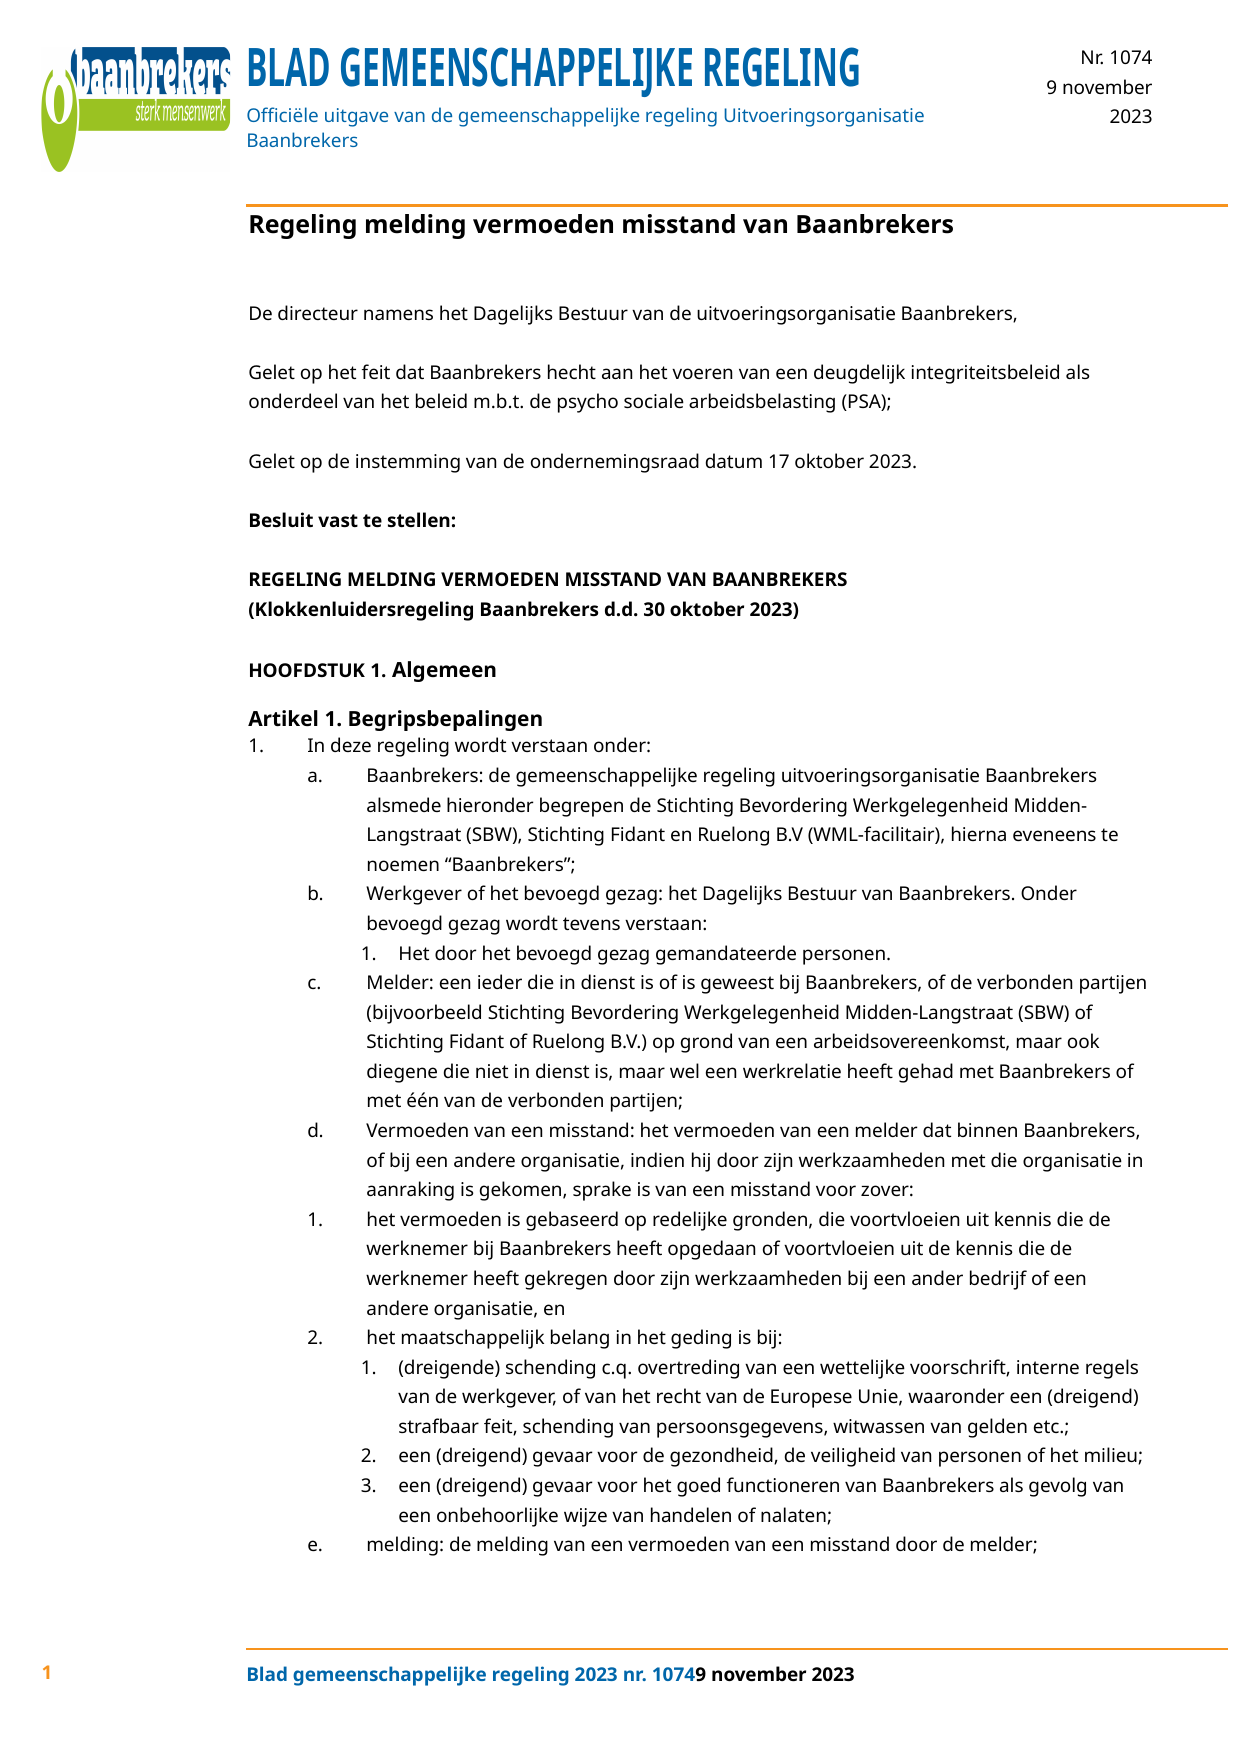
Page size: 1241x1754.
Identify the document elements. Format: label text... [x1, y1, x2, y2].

list Melder: een ieder die in dienst is of is geweest bij Baanbrekers, of de verbonden partijen (bijvoorbeeld Stichting Bevordering Werkgelegenheid Midden-Langstraat (SBW) of Stichting Fidant of Ruelong B.V.) op grond van een arbeidsovereenkomst, maar ook diegene die niet in dienst is, maar wel een werkrelatie heeft gehad met Baanbrekers of met één van de verbonden partijen; [307, 969, 1152, 1113]
list (dreigende) schending c.q. overtreding van een wettelijke voorschrift, interne regels van de werkgever, of van het recht van de Europese Unie, waaronder een (dreigend) strafbaar feit, schending van persoonsgegevens, witwassen van gelden etc.; [361, 1354, 1152, 1439]
list een (dreigend) gevaar voor de gezondheid, de veiligheid van personen of het milieu; [361, 1443, 1152, 1468]
text Artikel 1. Begripsbepalingen [248, 704, 1152, 733]
text Gelet op de instemming van de ondernemingsraad datum 17 oktober 2023. [248, 448, 1152, 473]
list het maatschappelijk belang in het geding is bij: [307, 1324, 1152, 1350]
text Regeling melding vermoeden misstand van Baanbrekers [248, 207, 1152, 241]
text Besluit vast te stellen: [248, 507, 1152, 533]
text (Klokkenluidersregeling Baanbrekers d.d. 30 oktober 2023) [248, 596, 1152, 621]
text HOOFDSTUK 1. Algemeen [248, 655, 1152, 683]
list Vermoeden van een misstand: het vermoeden van een melder dat binnen Baanbrekers, of bij een andere organisatie, indien hij door zijn werkzaamheden met die organisatie in aanraking is gekomen, sprake is van een misstand voor zover: [307, 1117, 1152, 1202]
list het vermoeden is gebaseerd op redelijke gronden, die voortvloeien uit kennis die de werknemer bij Baanbrekers heeft opgedaan of voortvloeien uit de kennis die de werknemer heeft gekregen door zijn werkzaamheden bij een ander bedrijf of een andere organisatie, en [307, 1206, 1152, 1320]
list een (dreigend) gevaar voor het goed functioneren van Baanbrekers als gevolg van een onbehoorlijke wijze van handelen of nalaten; [361, 1472, 1152, 1527]
list Het door het bevoegd gezag gemandateerde personen. [361, 940, 1152, 965]
text REGELING MELDING VERMOEDEN MISSTAND VAN BAANBREKERS [248, 566, 1152, 592]
text De directeur namens het Dagelijks Bestuur van de uitvoeringsorganisatie Baanbrekers, [248, 300, 1152, 326]
list Werkgever of het bevoegd gezag: het Dagelijks Bestuur van Baanbrekers. Onder bevoegd gezag wordt tevens verstaan: [307, 881, 1152, 936]
picture [41, 47, 231, 172]
list melding: de melding van een vermoeden van een misstand door de melder; [307, 1531, 1152, 1557]
list In deze regeling wordt verstaan onder: [248, 733, 1152, 758]
list Baanbrekers: de gemeenschappelijke regeling uitvoeringsorganisatie Baanbrekers alsmede hieronder begrepen de Stichting Bevordering Werkgelegenheid Midden-Langstraat (SBW), Stichting Fidant en Ruelong B.V (WML-facilitair), hierna eveneens te noemen “Baanbrekers”; [307, 762, 1152, 877]
text Gelet op het feit dat Baanbrekers hecht aan het voeren van een deugdelijk integriteitsbeleid als onderdeel van het beleid m.b.t. de psycho sociale arbeidsbelasting (PSA); [248, 359, 1152, 414]
